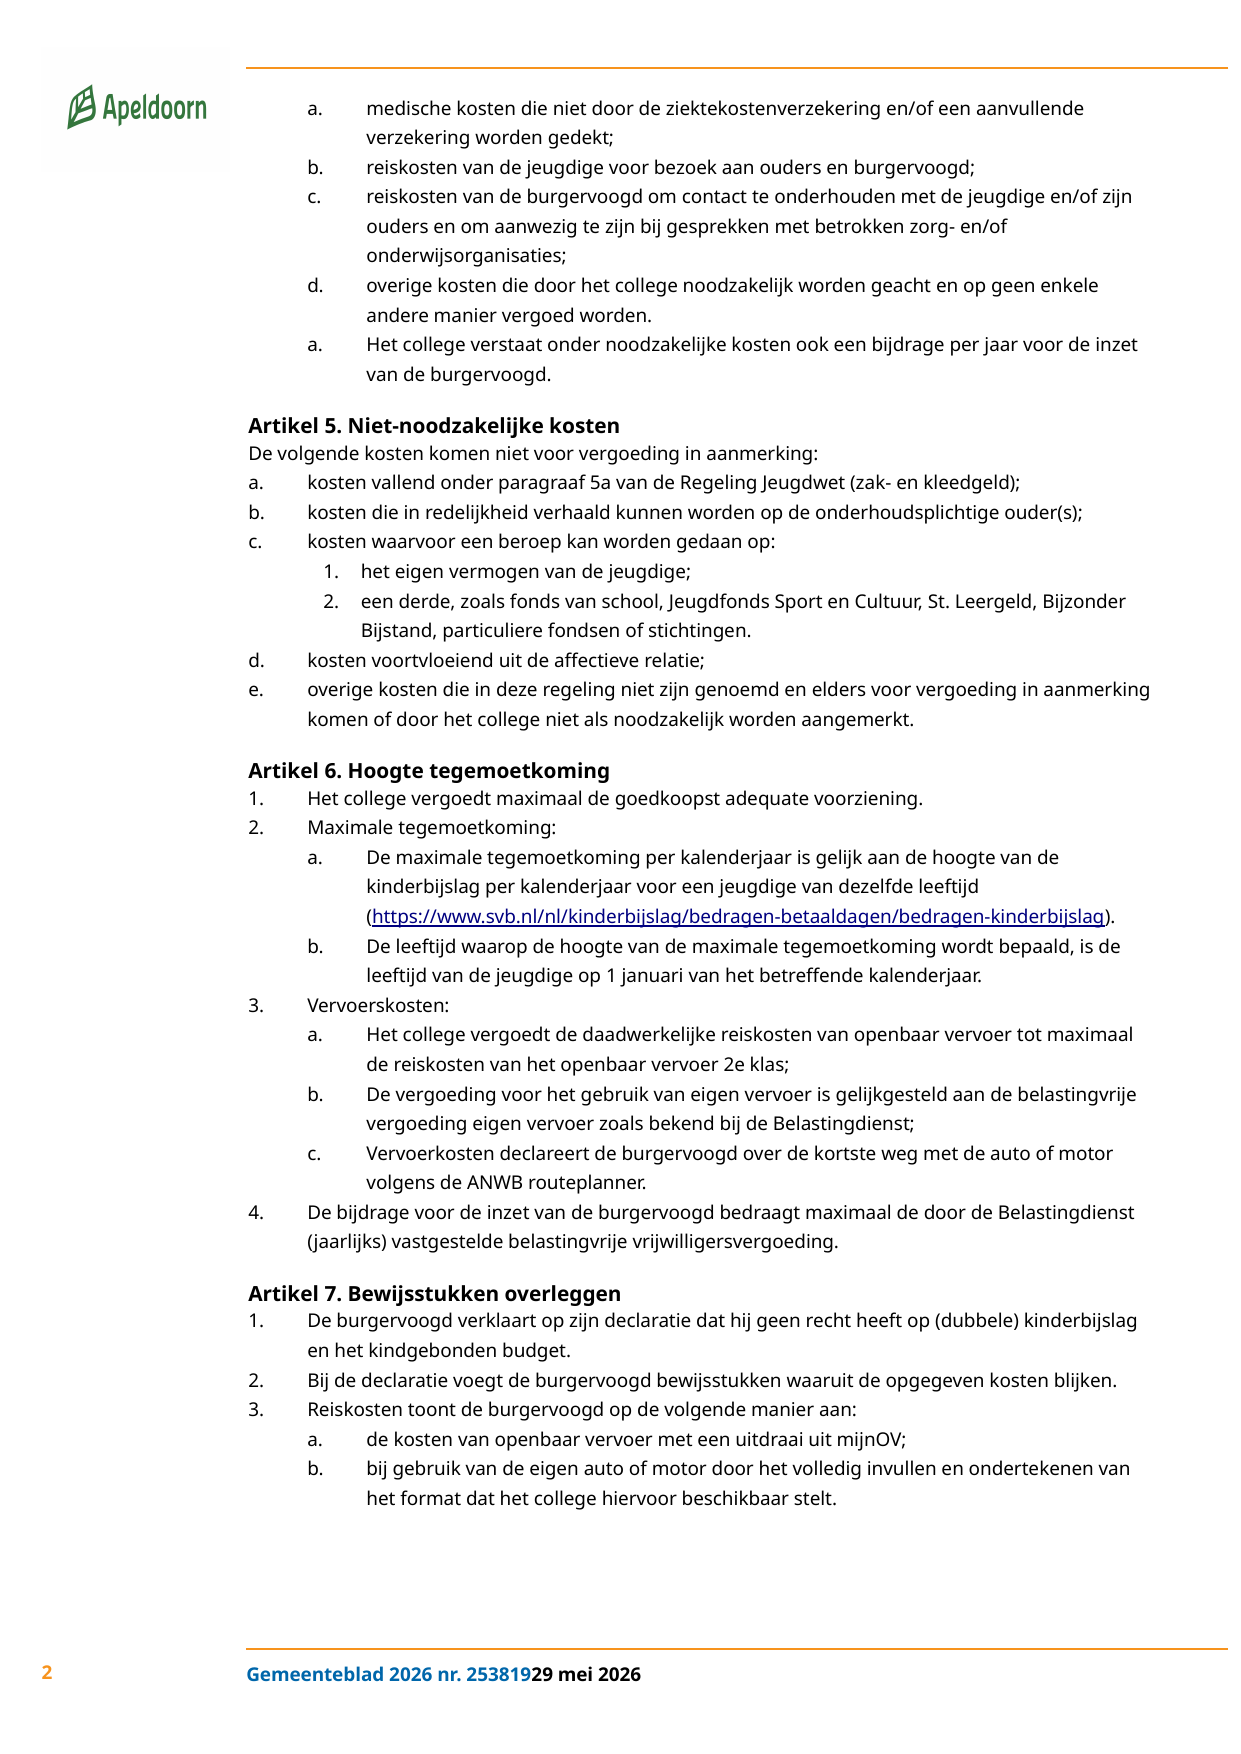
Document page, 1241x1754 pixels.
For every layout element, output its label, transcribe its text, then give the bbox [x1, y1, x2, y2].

list kosten die in redelijkheid verhaald kunnen worden op de onderhoudsplichtige ouder(s); [248, 499, 1152, 525]
list het eigen vermogen van de jeugdige; [323, 558, 1152, 584]
list Vervoerkosten declareert de burgervoogd over de kortste weg met de auto of motor volgens de ANWB routeplanner. [307, 1140, 1152, 1195]
list De leeftijd waarop de hoogte van de maximale tegemoetkoming wordt bepaald, is de leeftijd van de jeugdige op 1 januari van het betreffende kalenderjaar. [307, 933, 1152, 988]
list De maximale tegemoetkoming per kalenderjaar is gelijk aan de hoogte van de kinderbijslag per kalenderjaar voor een jeugdige van dezelfde leeftijd (https://www.svb.nl/nl/kinderbijslag/bedragen-betaaldagen/bedragen-kinderbijslag). [307, 844, 1152, 929]
text Artikel 5. Niet-noodzakelijke kosten [248, 411, 1152, 440]
list de kosten van openbaar vervoer met een uitdraai uit mijnOV; [307, 1426, 1152, 1452]
list Het college vergoedt maximaal de goedkoopst adequate voorziening. [248, 785, 1152, 811]
list Maximale tegemoetkoming: [248, 814, 1152, 840]
list medische kosten die niet door de ziektekostenverzekering en/of een aanvullende verzekering worden gedekt; [307, 95, 1152, 150]
list Het college vergoedt de daadwerkelijke reiskosten van openbaar vervoer tot maximaal de reiskosten van het openbaar vervoer 2e klas; [307, 1022, 1152, 1077]
list kosten vallend onder paragraaf 5a van de Regeling Jeugdwet (zak- en kleedgeld); [248, 469, 1152, 495]
list Bij de declaratie voegt de burgervoogd bewijsstukken waaruit de opgegeven kosten blijken. [248, 1367, 1152, 1392]
list kosten voortvloeiend uit de affectieve relatie; [248, 647, 1152, 673]
list De vergoeding voor het gebruik van eigen vervoer is gelijkgesteld aan de belastingvrije vergoeding eigen vervoer zoals bekend bij de Belastingdienst; [307, 1081, 1152, 1136]
list Vervoerskosten: [248, 992, 1152, 1018]
list Reiskosten toont de burgervoogd op de volgende manier aan: [248, 1396, 1152, 1422]
picture [41, 47, 231, 172]
text Artikel 6. Hoogte tegemoetkoming [248, 757, 1152, 785]
text De volgende kosten komen niet voor vergoeding in aanmerking: [248, 440, 1152, 466]
list kosten waarvoor een beroep kan worden gedaan op: [248, 529, 1152, 554]
list overige kosten die door het college noodzakelijk worden geacht en op geen enkele andere manier vergoed worden. [307, 272, 1152, 328]
list een derde, zoals fonds van school, Jeugdfonds Sport en Cultuur, St. Leergeld, Bijzonder Bijstand, particuliere fondsen of stichtingen. [323, 588, 1152, 643]
list De bijdrage voor de inzet van de burgervoogd bedraagt maximaal de door de Belastingdienst (jaarlijks) vastgestelde belastingvrije vrijwilligersvergoeding. [248, 1199, 1152, 1254]
list reiskosten van de jeugdige voor bezoek aan ouders en burgervoogd; [307, 154, 1152, 180]
list bij gebruik van de eigen auto of motor door het volledig invullen en ondertekenen van het format dat het college hiervoor beschikbaar stelt. [307, 1456, 1152, 1511]
list De burgervoogd verklaart op zijn declaratie dat hij geen recht heeft op (dubbele) kinderbijslag en het kindgebonden budget. [248, 1308, 1152, 1363]
list Het college verstaat onder noodzakelijke kosten ook een bijdrage per jaar voor de inzet van de burgervoogd. [307, 331, 1152, 387]
text Artikel 7. Bewijsstukken overleggen [248, 1279, 1152, 1308]
list reiskosten van de burgervoogd om contact te onderhouden met de jeugdige en/of zijn ouders en om aanwezig te zijn bij gesprekken met betrokken zorg- en/of onderwijsorganisaties; [307, 183, 1152, 268]
list overige kosten die in deze regeling niet zijn genoemd en elders voor vergoeding in aanmerking komen of door het college niet als noodzakelijk worden aangemerkt. [248, 677, 1152, 732]
